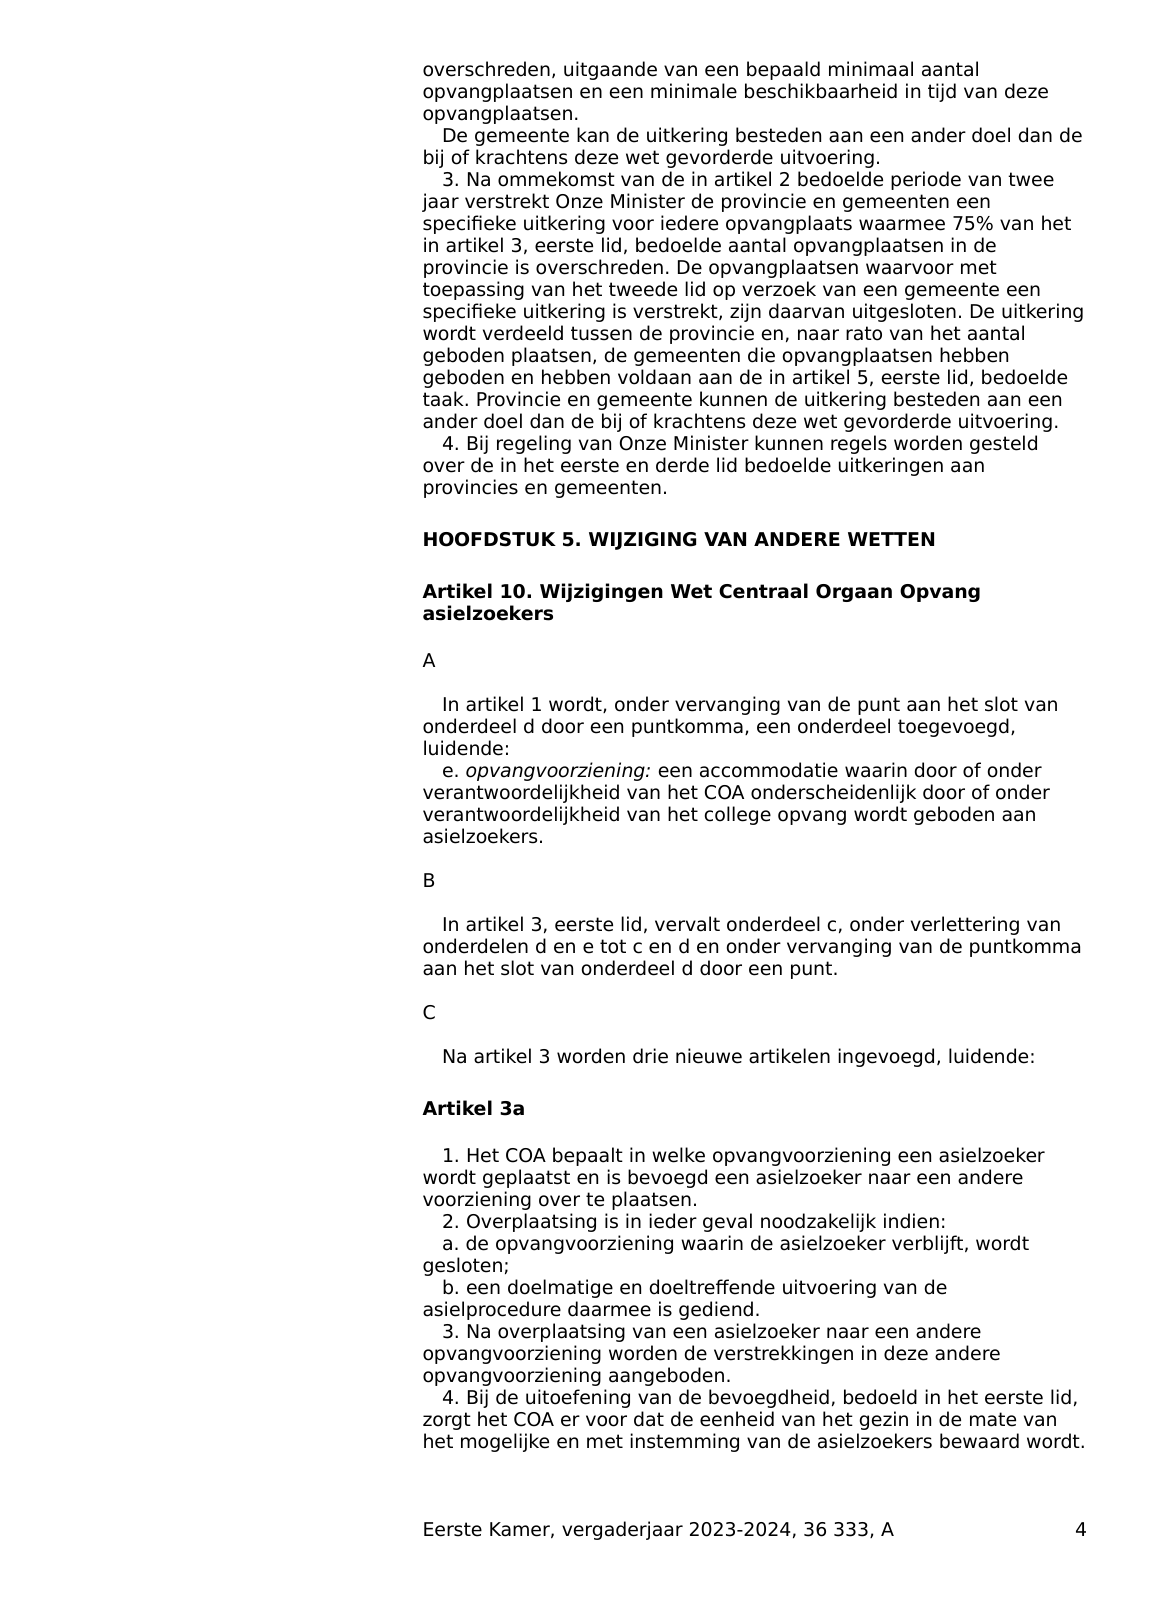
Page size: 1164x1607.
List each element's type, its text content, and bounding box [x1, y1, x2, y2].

text overschreden, uitgaande van een bepaald minimaal aantal opvangplaatsen en een minimale beschikbaarheid in tijd van deze opvangplaatsen. [422, 59, 1087, 125]
text In artikel 3, eerste lid, vervalt onderdeel c, onder verlettering van onderdelen d en e tot c en d en onder vervanging van de puntkomma aan het slot van onderdeel d door een punt. [422, 914, 1087, 980]
text 3. Na ommekomst van de in artikel 2 bedoelde periode van twee jaar verstrekt Onze Minister de provincie en gemeenten een specifieke uitkering voor iedere opvangplaats waarmee 75% van het in artikel 3, eerste lid, bedoelde aantal opvangplaatsen in de provincie is overschreden. De opvangplaatsen waarvoor met toepassing van het tweede lid op verzoek van een gemeente een specifieke uitkering is verstrekt, zijn daarvan uitgesloten. De uitkering wordt verdeeld tussen de provincie en, naar rato van het aantal geboden plaatsen, de gemeenten die opvangplaatsen hebben geboden en hebben voldaan aan de in artikel 5, eerste lid, bedoelde taak. Provincie en gemeente kunnen de uitkering besteden aan een ander doel dan de bij of krachtens deze wet gevorderde uitvoering. [422, 169, 1087, 433]
text 1. Het COA bepaalt in welke opvangvoorziening een asielzoeker wordt geplaatst en is bevoegd een asielzoeker naar een andere voorziening over te plaatsen. [422, 1145, 1087, 1211]
text 4. Bij regeling van Onze Minister kunnen regels worden gesteld over de in het eerste en derde lid bedoelde uitkeringen aan provincies en gemeenten. [422, 433, 1087, 499]
text b. een doelmatige en doeltreffende uitvoering van de asielprocedure daarmee is gediend. [422, 1277, 1087, 1321]
text A [422, 649, 1087, 672]
text e. opvangvoorziening: een accommodatie waarin door of onder verantwoordelijkheid van het COA onderscheidenlijk door of onder verantwoordelijkheid van het college opvang wordt geboden aan asielzoekers. [422, 760, 1087, 848]
text 2. Overplaatsing is in ieder geval noodzakelijk indien: [422, 1211, 1087, 1233]
text Na artikel 3 worden drie nieuwe artikelen ingevoegd, luidende: [422, 1046, 1087, 1068]
text C [422, 1002, 1087, 1024]
subtitle Artikel 3a [422, 1098, 1087, 1120]
text a. de opvangvoorziening waarin de asielzoeker verblijft, wordt gesloten; [422, 1233, 1087, 1277]
text 4. Bij de uitoefening van de bevoegdheid, bedoeld in het eerste lid, zorgt het COA er voor dat de eenheid van het gezin in de mate van het mogelijke en met instemming van de asielzoekers bewaard wordt. [422, 1387, 1087, 1453]
text 3. Na overplaatsing van een asielzoeker naar een andere opvangvoorziening worden de verstrekkingen in deze andere opvangvoorziening aangeboden. [422, 1321, 1087, 1387]
subtitle Artikel 10. Wijzigingen Wet Centraal Orgaan Opvang asielzoekers [422, 581, 1087, 624]
text B [422, 870, 1087, 892]
subtitle HOOFDSTUK 5. WIJZIGING VAN ANDERE WETTEN [422, 529, 1087, 551]
text In artikel 1 wordt, onder vervanging van de punt aan het slot van onderdeel d door een puntkomma, een onderdeel toegevoegd, luidende: [422, 694, 1087, 760]
text De gemeente kan de uitkering besteden aan een ander doel dan de bij of krachtens deze wet gevorderde uitvoering. [422, 125, 1087, 169]
